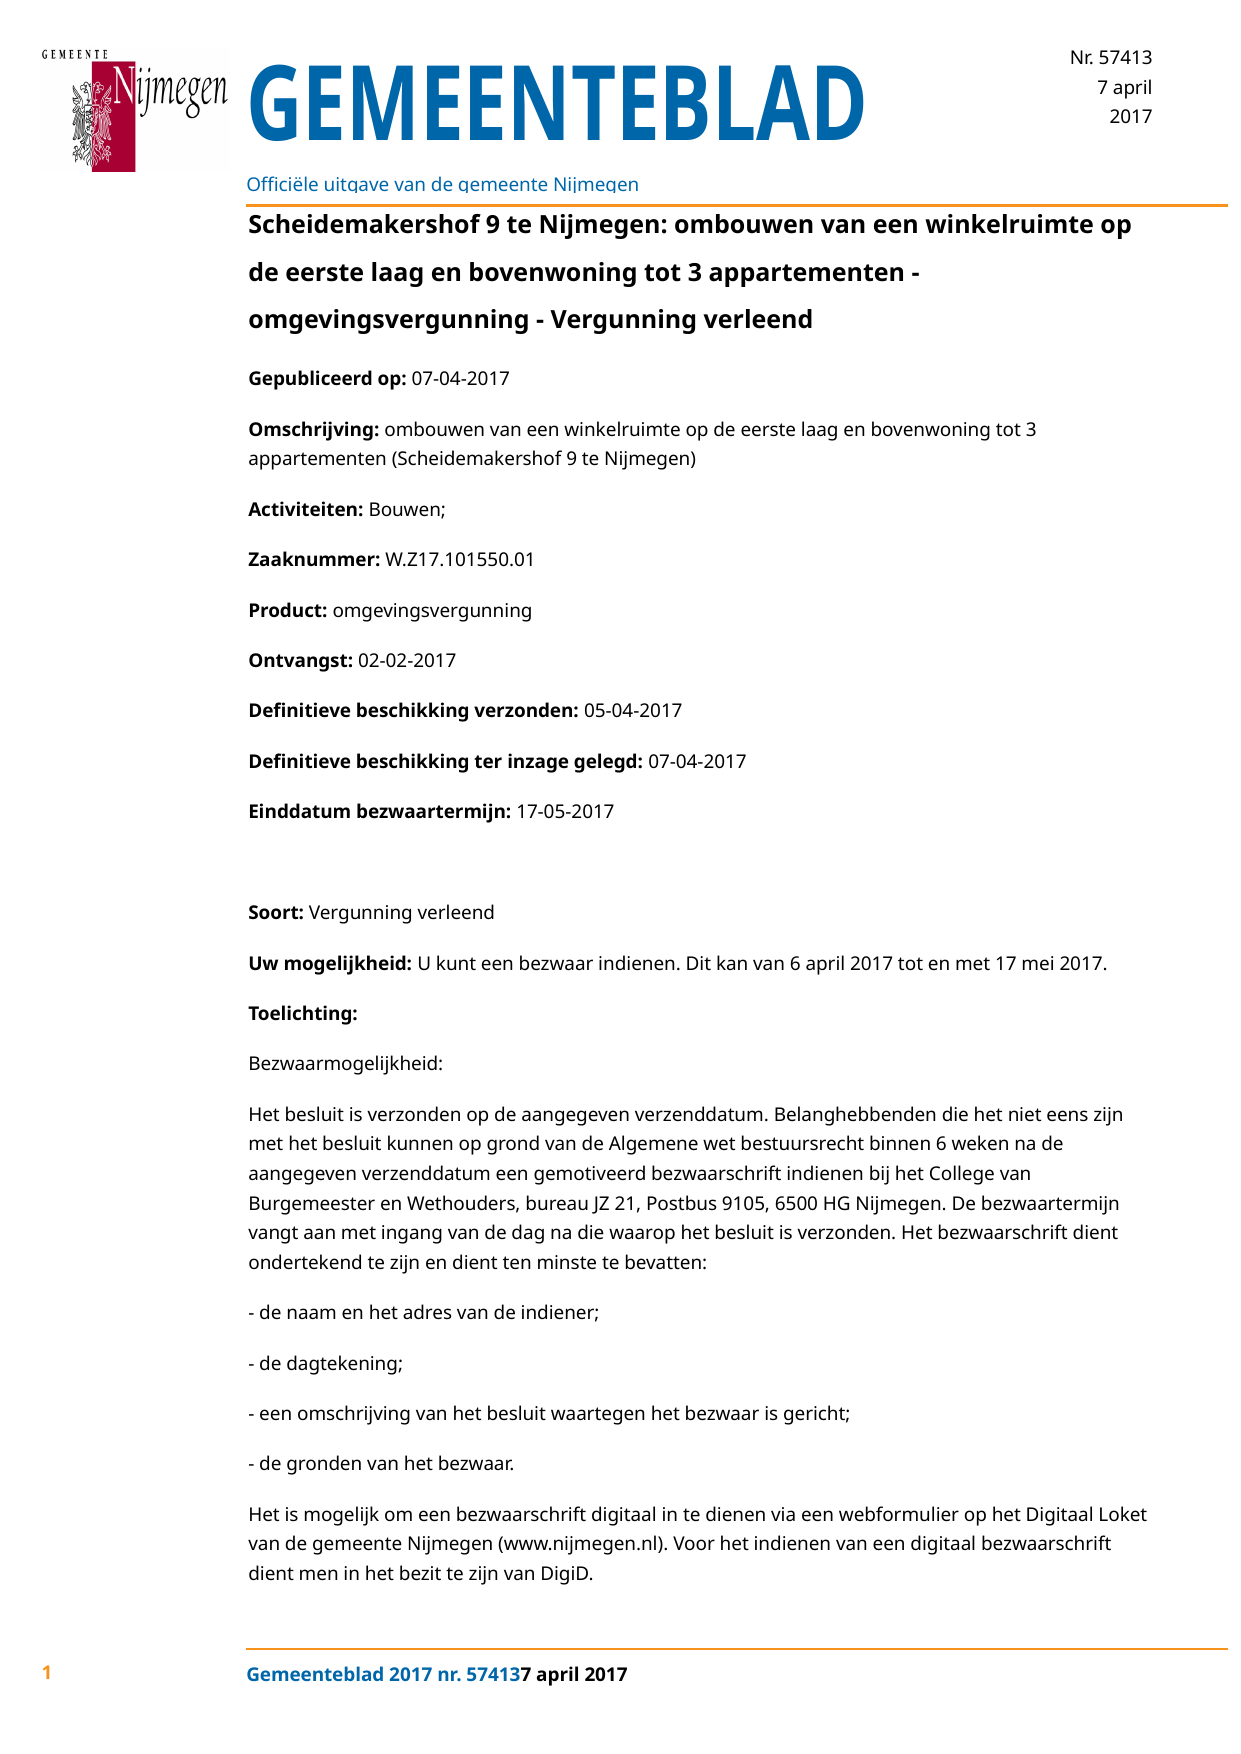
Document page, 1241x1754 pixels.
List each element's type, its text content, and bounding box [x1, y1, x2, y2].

text - een omschrijving van het besluit waartegen het bezwaar is gericht; [248, 1400, 1152, 1426]
text Definitieve beschikking verzonden: 05-04-2017 [248, 698, 1152, 723]
text Zaaknummer: W.Z17.101550.01 [248, 546, 1152, 572]
picture [41, 47, 231, 172]
text Ontvangst: 02-02-2017 [248, 647, 1152, 673]
text Het is mogelijk om een bezwaarschrift digitaal in te dienen via een webformulier op het Digitaal Loket van de gemeente Nijmegen (www.nijmegen.nl). Voor het indienen van een digitaal bezwaarschrift dient men in het bezit te zijn van DigiD. [248, 1501, 1152, 1586]
text Activiteiten: Bouwen; [248, 496, 1152, 522]
text Uw mogelijkheid: U kunt een bezwaar indienen. Dit kan van 6 april 2017 tot en met 17 mei 2017. [248, 950, 1152, 975]
text Het besluit is verzonden op de aangegeven verzenddatum. Belanghebbenden die het niet eens zijn met het besluit kunnen op grond van de Algemene wet bestuursrecht binnen 6 weken na de aangegeven verzenddatum een gemotiveerd bezwaarschrift indienen bij het College van Burgemeester en Wethouders, bureau JZ 21, Postbus 9105, 6500 HG Nijmegen. De bezwaartermijn vangt aan met ingang van de dag na die waarop het besluit is verzonden. Het bezwaarschrift dient ondertekend te zijn en dient ten minste te bevatten: [248, 1101, 1152, 1274]
text - de gronden van het bezwaar. [248, 1451, 1152, 1476]
text Soort: Vergunning verleend [248, 899, 1152, 925]
text Omschrijving: ombouwen van een winkelruimte op de eerste laag en bovenwoning tot 3 appartementen (Scheidemakershof 9 te Nijmegen) [248, 416, 1152, 471]
text - de naam en het adres van de indiener; [248, 1299, 1152, 1325]
text Einddatum bezwaartermijn: 17-05-2017 [248, 798, 1152, 824]
text Bezwaarmogelijkheid: [248, 1051, 1152, 1076]
text - de dagtekening; [248, 1350, 1152, 1375]
text Product: omgevingsvergunning [248, 597, 1152, 622]
text Toelichting: [248, 1000, 1152, 1026]
text Gepubliceerd op: 07-04-2017 [248, 366, 1152, 391]
text Scheidemakershof 9 te Nijmegen: ombouwen van een winkelruimte op de eerste laag en bovenwoning tot 3 appartementen - omgevingsvergunning - Vergunning verleend [248, 207, 1152, 336]
text Definitieve beschikking ter inzage gelegd: 07-04-2017 [248, 748, 1152, 774]
